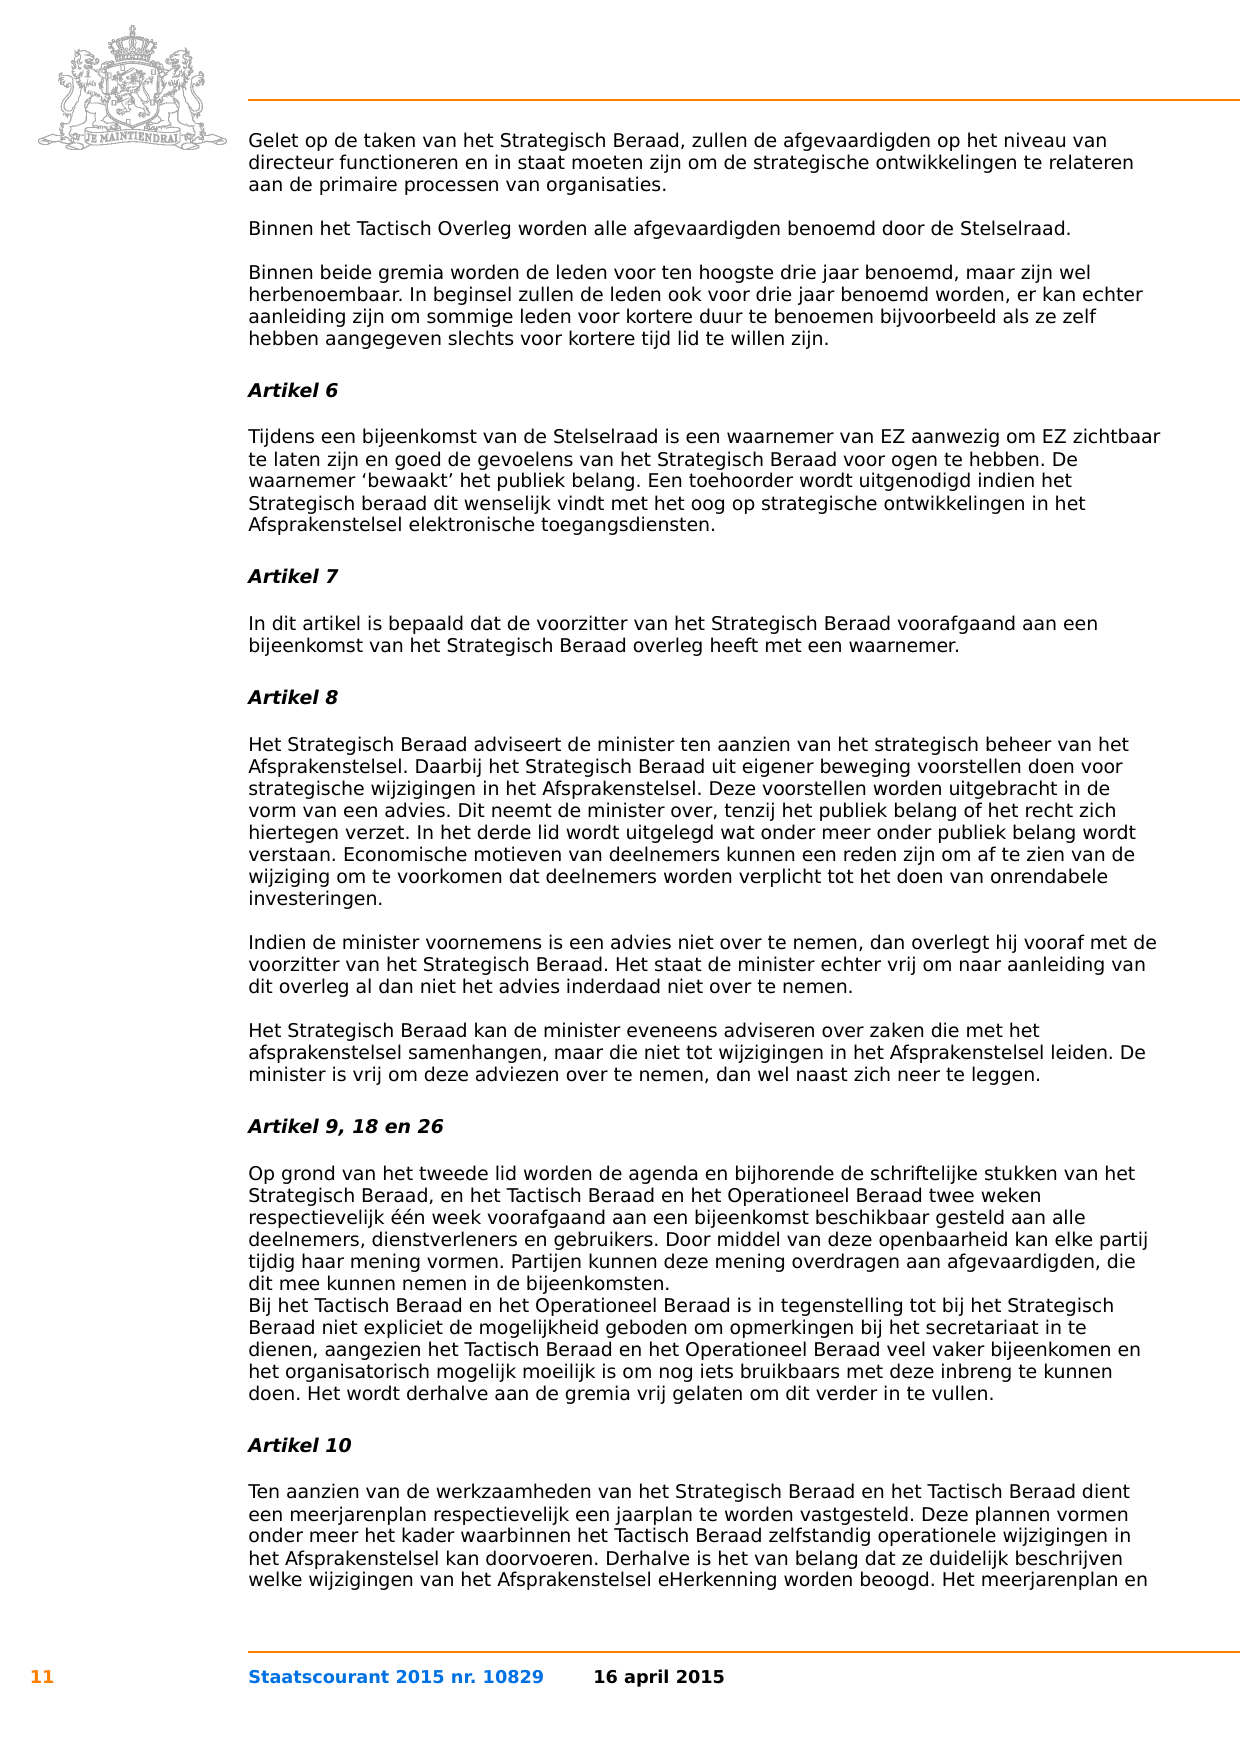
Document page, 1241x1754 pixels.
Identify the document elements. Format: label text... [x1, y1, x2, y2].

subtitle Artikel 7 [248, 566, 1163, 588]
picture [38, 25, 227, 150]
text Ten aanzien van de werkzaamheden van het Strategisch Beraad en het Tactisch Beraad dient een meerjarenplan respectievelijk een jaarplan te worden vastgesteld. Deze plannen vormen onder meer het kader waarbinnen het Tactisch Beraad zelfstandig operationele wijzigingen in het Afsprakenstelsel kan doorvoeren. Derhalve is het van belang dat ze duidelijk beschrijven welke wijzigingen van het Afsprakenstelsel eHerkenning worden beoogd. Het meerjarenplan en [248, 1481, 1163, 1591]
text Het Strategisch Beraad kan de minister eveneens adviseren over zaken die met het afsprakenstelsel samenhangen, maar die niet tot wijzigingen in het Afsprakenstelsel leiden. De minister is vrij om deze adviezen over te nemen, dan wel naast zich neer te leggen. [248, 1020, 1163, 1086]
text Binnen het Tactisch Overleg worden alle afgevaardigden benoemd door de Stelselraad. [248, 218, 1163, 240]
text Tijdens een bijeenkomst van de Stelselraad is een waarnemer van EZ aanwezig om EZ zichtbaar te laten zijn en goed de gevoelens van het Strategisch Beraad voor ogen te hebben. De waarnemer ‘bewaakt’ het publiek belang. Een toehoorder wordt uitgenodigd indien het Strategisch beraad dit wenselijk vindt met het oog op strategische ontwikkelingen in het Afsprakenstelsel elektronische toegangsdiensten. [248, 426, 1163, 536]
text Indien de minister voornemens is een advies niet over te nemen, dan overlegt hij vooraf met de voorzitter van het Strategisch Beraad. Het staat de minister echter vrij om naar aanleiding van dit overleg al dan niet het advies inderdaad niet over te nemen. [248, 932, 1163, 998]
text In dit artikel is bepaald dat de voorzitter van het Strategisch Beraad voorafgaand aan een bijeenkomst van het Strategisch Beraad overleg heeft met een waarnemer. [248, 613, 1163, 657]
subtitle Artikel 10 [248, 1434, 1163, 1456]
text Op grond van het tweede lid worden de agenda en bijhorende de schriftelijke stukken van het Strategisch Beraad, en het Tactisch Beraad en het Operationeel Beraad twee weken respectievelijk één week voorafgaand aan een bijeenkomst beschikbaar gesteld aan alle deelnemers, dienstverleners en gebruikers. Door middel van deze openbaarheid kan elke partij tijdig haar mening vormen. Partijen kunnen deze mening overdragen aan afgevaardigden, die dit mee kunnen nemen in de bijeenkomsten. [248, 1163, 1163, 1294]
text Gelet op de taken van het Strategisch Beraad, zullen de afgevaardigden op het niveau van directeur functioneren en in staat moeten zijn om de strategische ontwikkelingen te relateren aan de primaire processen van organisaties. [248, 130, 1163, 196]
subtitle Artikel 8 [248, 687, 1163, 709]
subtitle Artikel 6 [248, 379, 1163, 401]
text Het Strategisch Beraad adviseert de minister ten aanzien van het strategisch beheer van het Afsprakenstelsel. Daarbij het Strategisch Beraad uit eigener beweging voorstellen doen voor strategische wijzigingen in het Afsprakenstelsel. Deze voorstellen worden uitgebracht in de vorm van een advies. Dit neemt de minister over, tenzij het publiek belang of het recht zich hiertegen verzet. In het derde lid wordt uitgelegd wat onder meer onder publiek belang wordt verstaan. Economische motieven van deelnemers kunnen een reden zijn om af te zien van de wijziging om te voorkomen dat deelnemers worden verplicht tot het doen van onrendabele investeringen. [248, 734, 1163, 910]
text Bij het Tactisch Beraad en het Operationeel Beraad is in tegenstelling tot bij het Strategisch Beraad niet expliciet de mogelijkheid geboden om opmerkingen bij het secretariaat in te dienen, aangezien het Tactisch Beraad en het Operationeel Beraad veel vaker bijeenkomen en het organisatorisch mogelijk moeilijk is om nog iets bruikbaars met deze inbreng te kunnen doen. Het wordt derhalve aan de gremia vrij gelaten om dit verder in te vullen. [248, 1294, 1163, 1404]
text Binnen beide gremia worden de leden voor ten hoogste drie jaar benoemd, maar zijn wel herbenoembaar. In beginsel zullen de leden ook voor drie jaar benoemd worden, er kan echter aanleiding zijn om sommige leden voor kortere duur te benoemen bijvoorbeeld als ze zelf hebben aangegeven slechts voor kortere tijd lid te willen zijn. [248, 262, 1163, 349]
subtitle Artikel 9, 18 en 26 [248, 1116, 1163, 1138]
